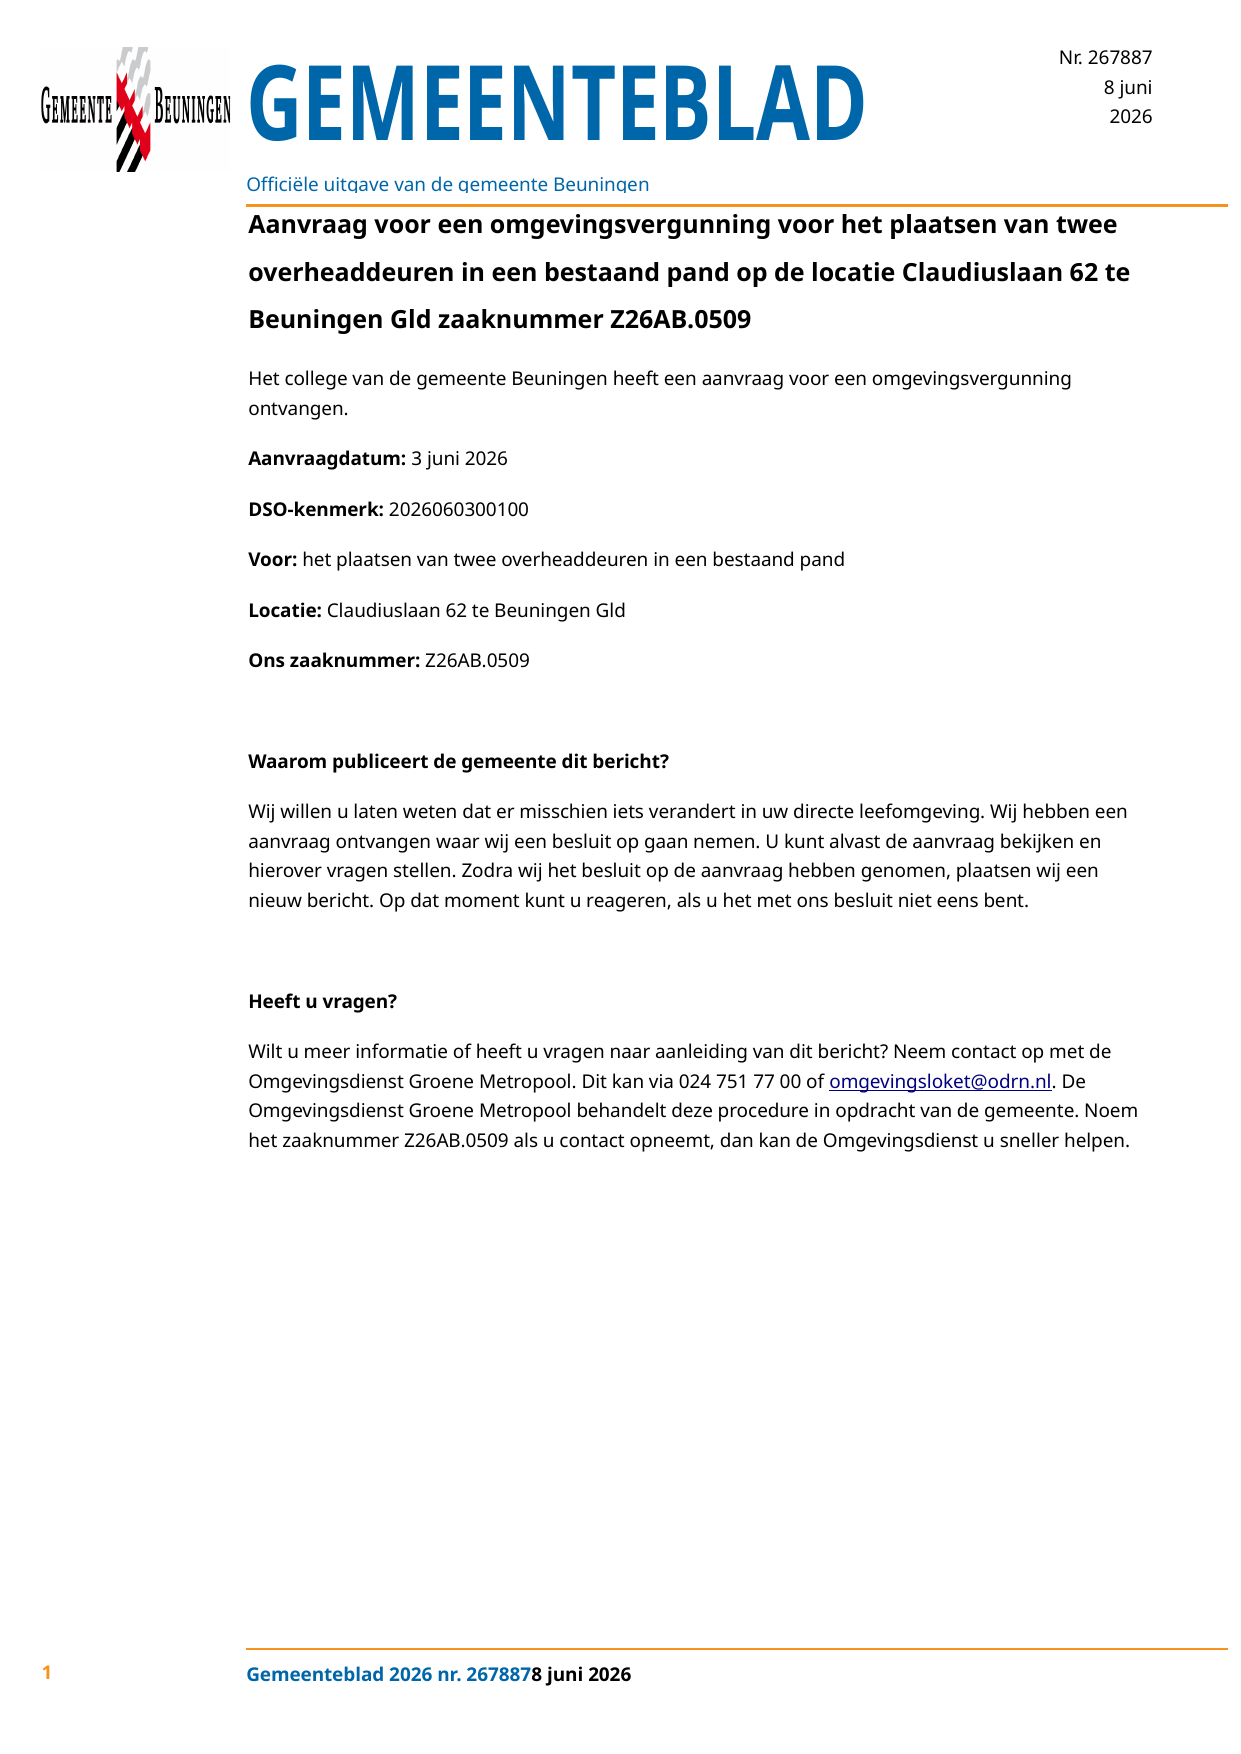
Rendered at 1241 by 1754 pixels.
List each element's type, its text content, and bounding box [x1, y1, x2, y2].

text Heeft u vragen? [248, 988, 1152, 1014]
text Locatie: Claudiuslaan 62 te Beuningen Gld [248, 597, 1152, 622]
text Aanvraagdatum: 3 juni 2026 [248, 446, 1152, 471]
picture [41, 47, 231, 172]
text Wilt u meer informatie of heeft u vragen naar aanleiding van dit bericht? Neem contact op met de Omgevingsdienst Groene Metropool. Dit kan via 024 751 77 00 of omgevingsloket@odrn.nl. De Omgevingsdienst Groene Metropool behandelt deze procedure in opdracht van de gemeente. Noem het zaaknummer Z26AB.0509 als u contact opneemt, dan kan de Omgevingsdienst u sneller helpen. [248, 1038, 1152, 1153]
text Aanvraag voor een omgevingsvergunning voor het plaatsen van twee overheaddeuren in een bestaand pand op de locatie Claudiuslaan 62 te Beuningen Gld zaaknummer Z26AB.0509 [248, 207, 1152, 336]
text DSO-kenmerk: 2026060300100 [248, 496, 1152, 522]
text Waarom publiceert de gemeente dit bericht? [248, 748, 1152, 774]
text Ons zaaknummer: Z26AB.0509 [248, 647, 1152, 673]
text Voor: het plaatsen van twee overheaddeuren in een bestaand pand [248, 546, 1152, 572]
text Wij willen u laten weten dat er misschien iets verandert in uw directe leefomgeving. Wij hebben een aanvraag ontvangen waar wij een besluit op gaan nemen. U kunt alvast de aanvraag bekijken en hierover vragen stellen. Zodra wij het besluit op de aanvraag hebben genomen, plaatsen wij een nieuw bericht. Op dat moment kunt u reageren, als u het met ons besluit niet eens bent. [248, 798, 1152, 913]
text Het college van de gemeente Beuningen heeft een aanvraag voor een omgevingsvergunning ontvangen. [248, 366, 1152, 421]
